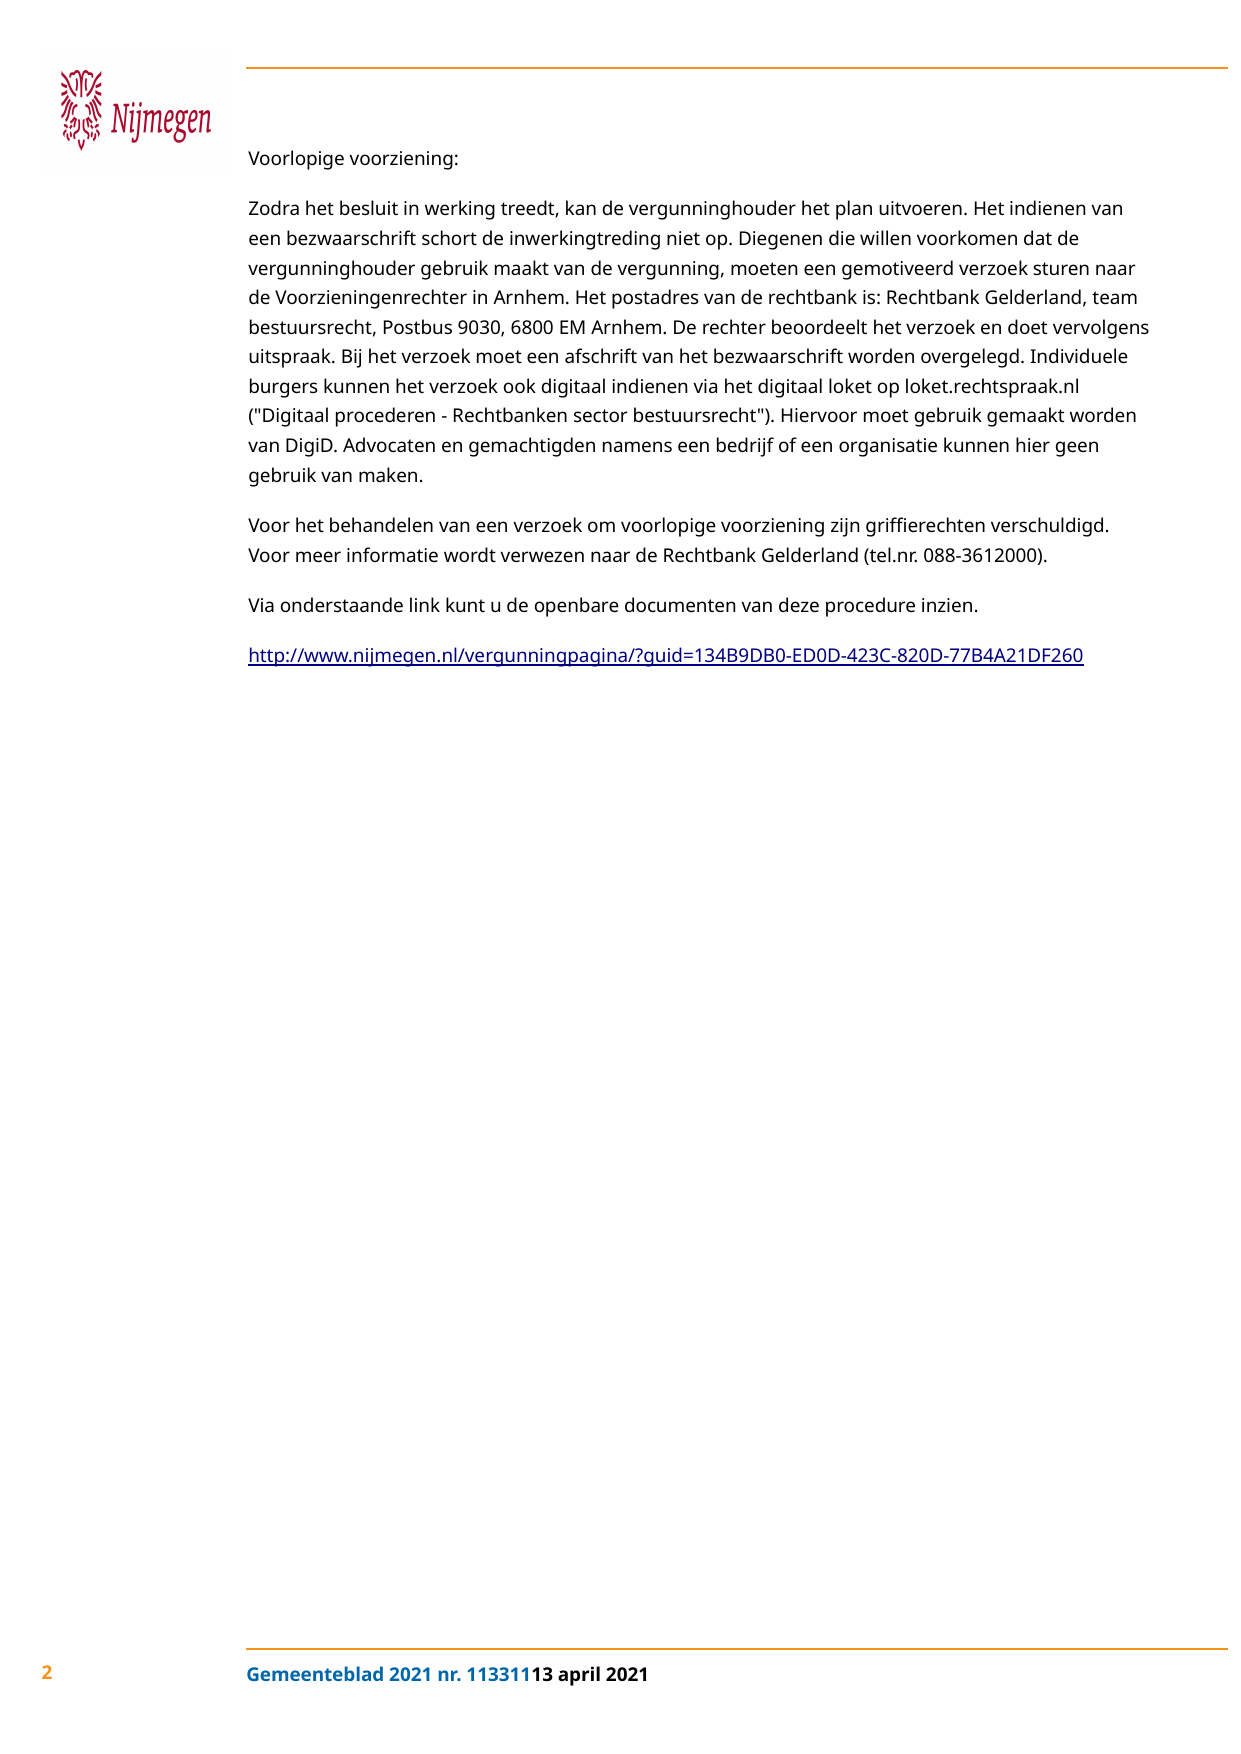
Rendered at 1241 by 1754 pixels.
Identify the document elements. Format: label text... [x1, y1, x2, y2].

text Via onderstaande link kunt u de openbare documenten van deze procedure inzien. [248, 592, 1152, 618]
text Voor het behandelen van een verzoek om voorlopige voorziening zijn griffierechten verschuldigd. Voor meer informatie wordt verwezen naar de Rechtbank Gelderland (tel.nr. 088-3612000). [248, 512, 1152, 568]
text http://www.nijmegen.nl/vergunningpagina/?guid=134B9DB0-ED0D-423C-820D-77B4A21DF260 [248, 643, 1152, 668]
text Voorlopige voorziening: [248, 145, 1152, 171]
picture [41, 47, 231, 172]
text Zodra het besluit in werking treedt, kan de vergunninghouder het plan uitvoeren. Het indienen van een bezwaarschrift schort de inwerkingtreding niet op. Diegenen die willen voorkomen dat de vergunninghouder gebruik maakt van de vergunning, moeten een gemotiveerd verzoek sturen naar de Voorzieningenrechter in Arnhem. Het postadres van de rechtbank is: Rechtbank Gelderland, team bestuursrecht, Postbus 9030, 6800 EM Arnhem. De rechter beoordeelt het verzoek en doet vervolgens uitspraak. Bij het verzoek moet een afschrift van het bezwaarschrift worden overgelegd. Individuele burgers kunnen het verzoek ook digitaal indienen via het digitaal loket op loket.rechtspraak.nl ("Digitaal procederen - Rechtbanken sector bestuursrecht"). Hiervoor moet gebruik gemaakt worden van DigiD. Advocaten en gemachtigden namens een bedrijf of een organisatie kunnen hier geen gebruik van maken. [248, 196, 1152, 488]
